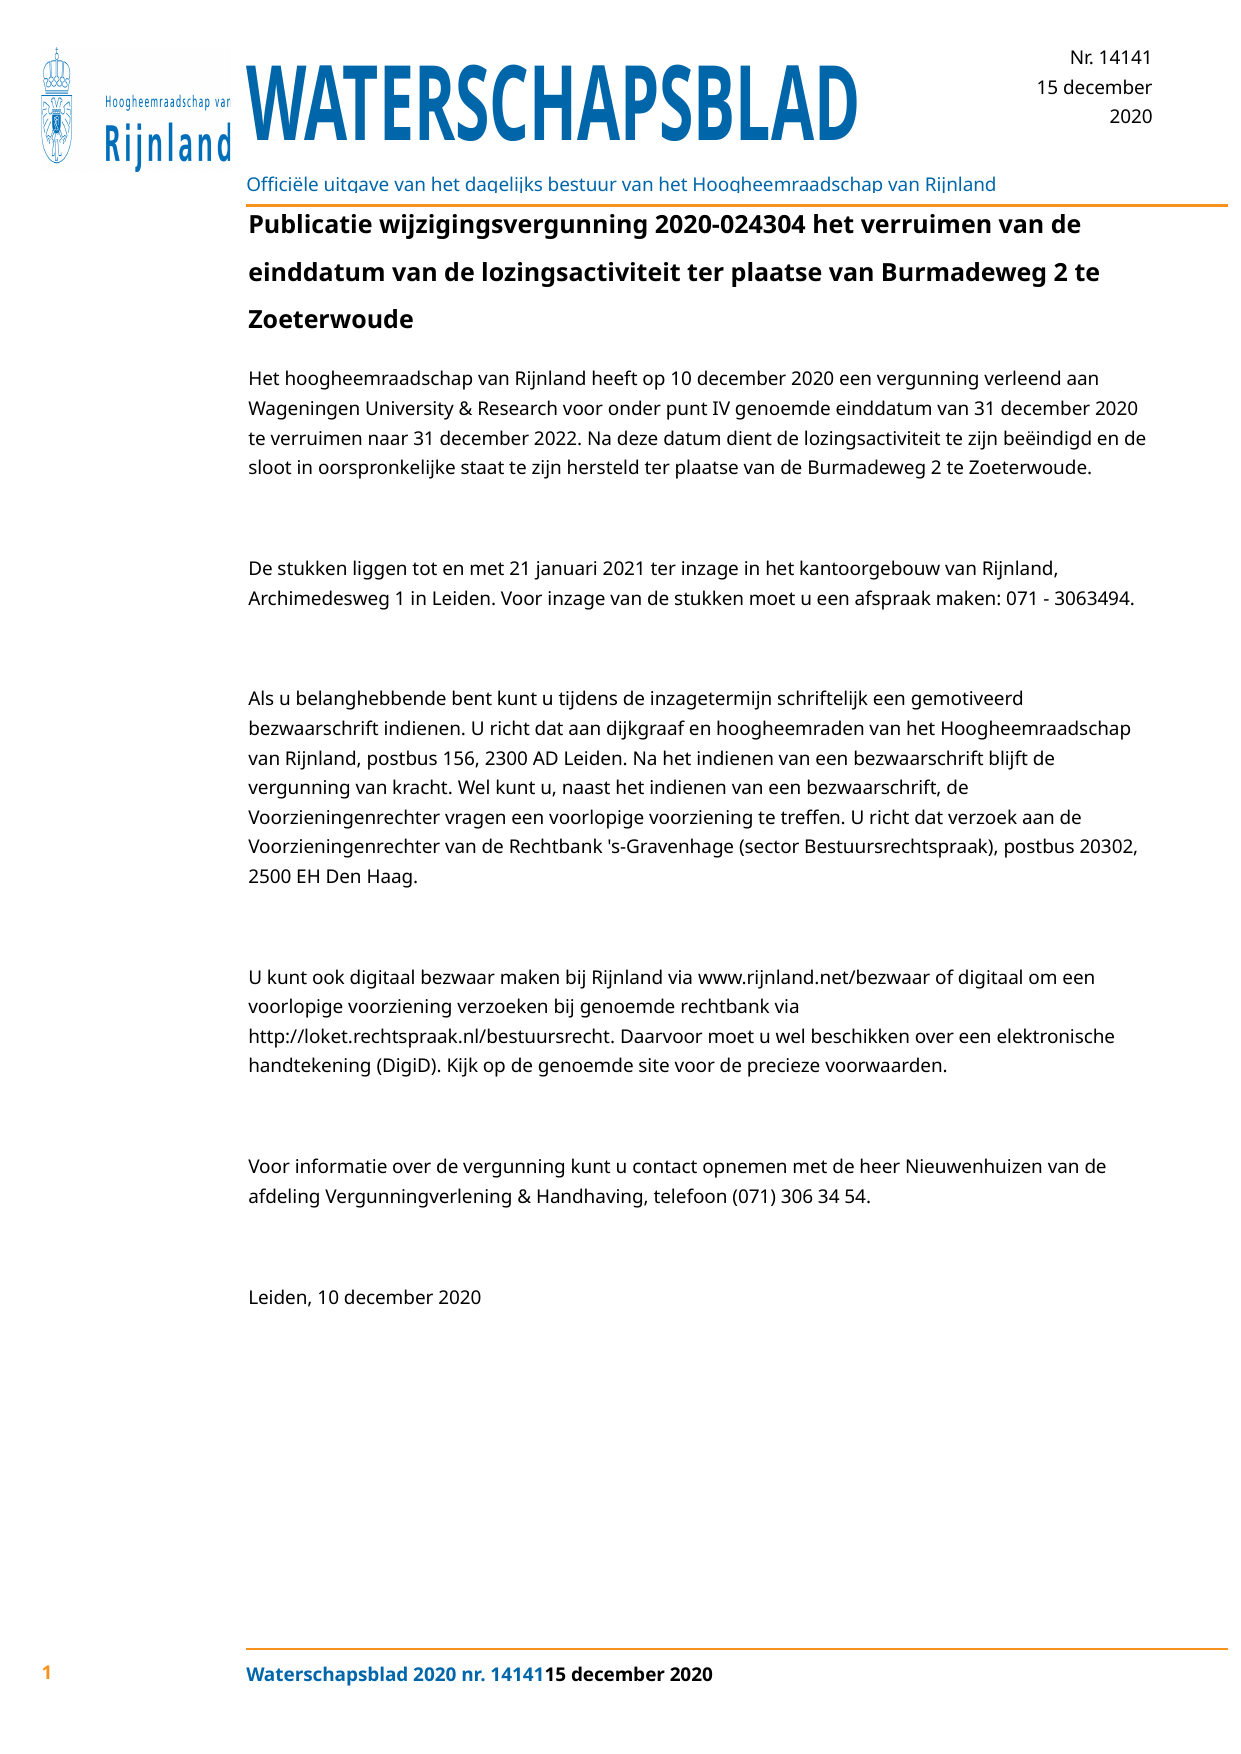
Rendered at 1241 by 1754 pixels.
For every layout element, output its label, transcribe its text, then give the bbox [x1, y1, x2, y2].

text Het hoogheemraadschap van Rijnland heeft op 10 december 2020 een vergunning verleend aan Wageningen University & Research voor onder punt IV genoemde einddatum van 31 december 2020 te verruimen naar 31 december 2022. Na deze datum dient de lozingsactiviteit te zijn beëindigd en de sloot in oorspronkelijke staat te zijn hersteld ter plaatse van de Burmadeweg 2 te Zoeterwoude. [248, 366, 1152, 480]
text De stukken liggen tot en met 21 januari 2021 ter inzage in het kantoorgebouw van Rijnland, Archimedesweg 1 in Leiden. Voor inzage van de stukken moet u een afspraak maken: 071 - 3063494. [248, 555, 1152, 610]
text U kunt ook digitaal bezwaar maken bij Rijnland via www.rijnland.net/bezwaar of digitaal om een voorlopige voorziening verzoeken bij genoemde rechtbank via http://loket.rechtspraak.nl/bestuursrecht. Daarvoor moet u wel beschikken over een elektronische handtekening (DigiD). Kijk op de genoemde site voor de precieze voorwaarden. [248, 964, 1152, 1078]
text Voor informatie over de vergunning kunt u contact opnemen met de heer Nieuwenhuizen van de afdeling Vergunningverlening & Handhaving, telefoon (071) 306 34 54. [248, 1153, 1152, 1209]
picture [41, 47, 231, 172]
text Publicatie wijzigingsvergunning 2020-024304 het verruimen van de einddatum van de lozingsactiviteit ter plaatse van Burmadeweg 2 te Zoeterwoude [248, 207, 1152, 336]
text Leiden, 10 december 2020 [248, 1284, 1152, 1309]
text Als u belanghebbende bent kunt u tijdens de inzagetermijn schriftelijk een gemotiveerd bezwaarschrift indienen. U richt dat aan dijkgraaf en hoogheemraden van het Hoogheemraadschap van Rijnland, postbus 156, 2300 AD Leiden. Na het indienen van een bezwaarschrift blijft de vergunning van kracht. Wel kunt u, naast het indienen van een bezwaarschrift, de Voorzieningenrechter vragen een voorlopige voorziening te treffen. U richt dat verzoek aan de Voorzieningenrechter van de Rechtbank 's-Gravenhage (sector Bestuursrechtspraak), postbus 20302, 2500 EH Den Haag. [248, 686, 1152, 889]
